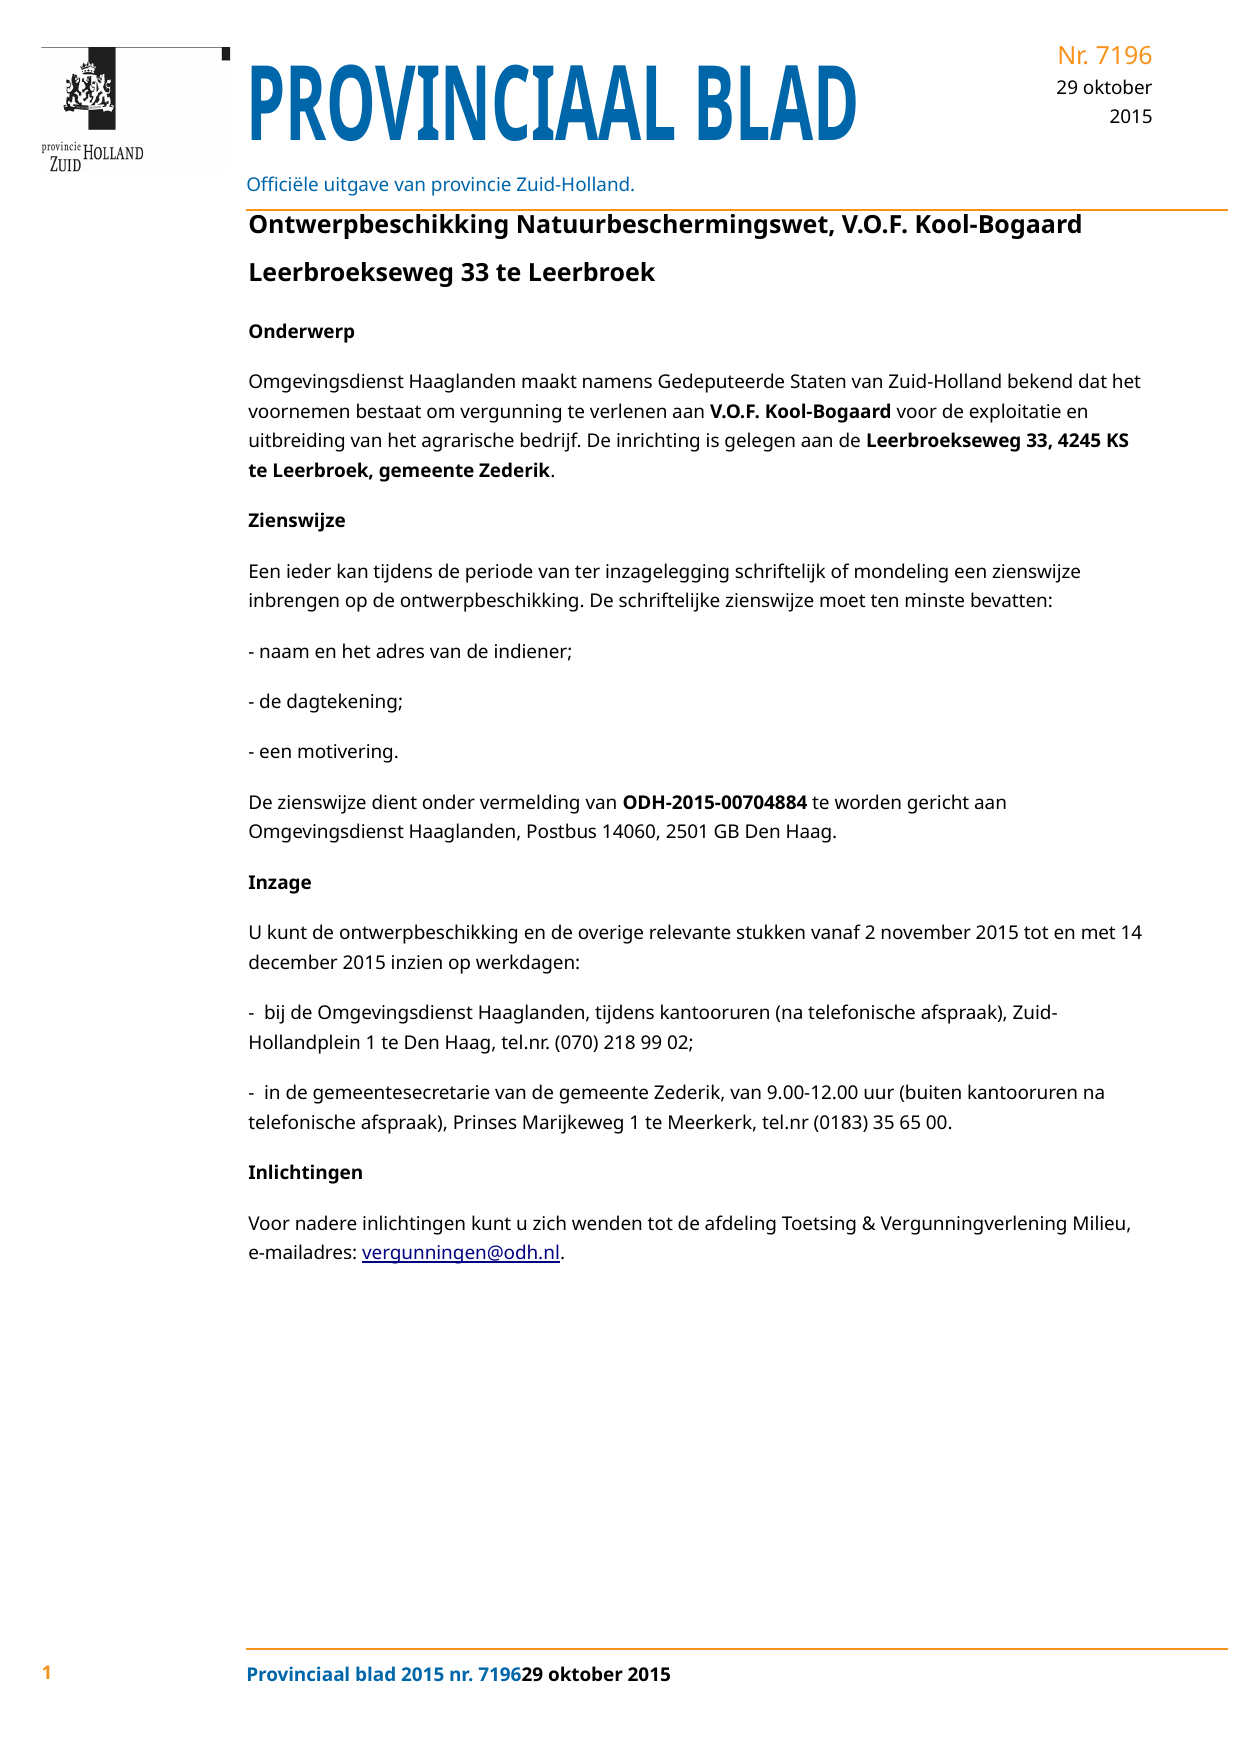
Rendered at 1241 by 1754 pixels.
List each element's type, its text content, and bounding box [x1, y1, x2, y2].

picture [41, 47, 231, 172]
text Ontwerpbeschikking Natuurbeschermingswet, V.O.F. Kool-Bogaard Leerbroekseweg 33 te Leerbroek [248, 211, 1152, 288]
text Onderwerp [248, 318, 1152, 344]
text - de dagtekening; [248, 688, 1152, 714]
text - een motivering. [248, 739, 1152, 764]
text De zienswijze dient onder vermelding van ODH-2015-00704884 te worden gericht aan Omgevingsdienst Haaglanden, Postbus 14060, 2501 GB Den Haag. [248, 789, 1152, 844]
text Voor nadere inlichtingen kunt u zich wenden tot de afdeling Toetsing & Vergunningverlening Milieu, e-mailadres: vergunningen@odh.nl. [248, 1210, 1152, 1265]
text Zienswijze [248, 507, 1152, 533]
text Inlichtingen [248, 1159, 1152, 1185]
text - in de gemeentesecretarie van de gemeente Zederik, van 9.00-12.00 uur (buiten kantooruren na telefonische afspraak), Prinses Marijkeweg 1 te Meerkerk, tel.nr (0183) 35 65 00. [248, 1079, 1152, 1135]
text U kunt de ontwerpbeschikking en de overige relevante stukken vanaf 2 november 2015 tot en met 14 december 2015 inzien op werkdagen: [248, 919, 1152, 975]
text - bij de Omgevingsdienst Haaglanden, tijdens kantooruren (na telefonische afspraak), Zuid-Hollandplein 1 te Den Haag, tel.nr. (070) 218 99 02; [248, 999, 1152, 1055]
text - naam en het adres van de indiener; [248, 638, 1152, 664]
text Omgevingsdienst Haaglanden maakt namens Gedeputeerde Staten van Zuid-Holland bekend dat het voornemen bestaat om vergunning te verlenen aan V.O.F. Kool-Bogaard voor de exploitatie en uitbreiding van het agrarische bedrijf. De inrichting is gelegen aan de Leerbroekseweg 33, 4245 KS te Leerbroek, gemeente Zederik. [248, 368, 1152, 483]
text Een ieder kan tijdens de periode van ter inzagelegging schriftelijk of mondeling een zienswijze inbrengen op de ontwerpbeschikking. De schriftelijke zienswijze moet ten minste bevatten: [248, 558, 1152, 613]
text Inzage [248, 869, 1152, 895]
